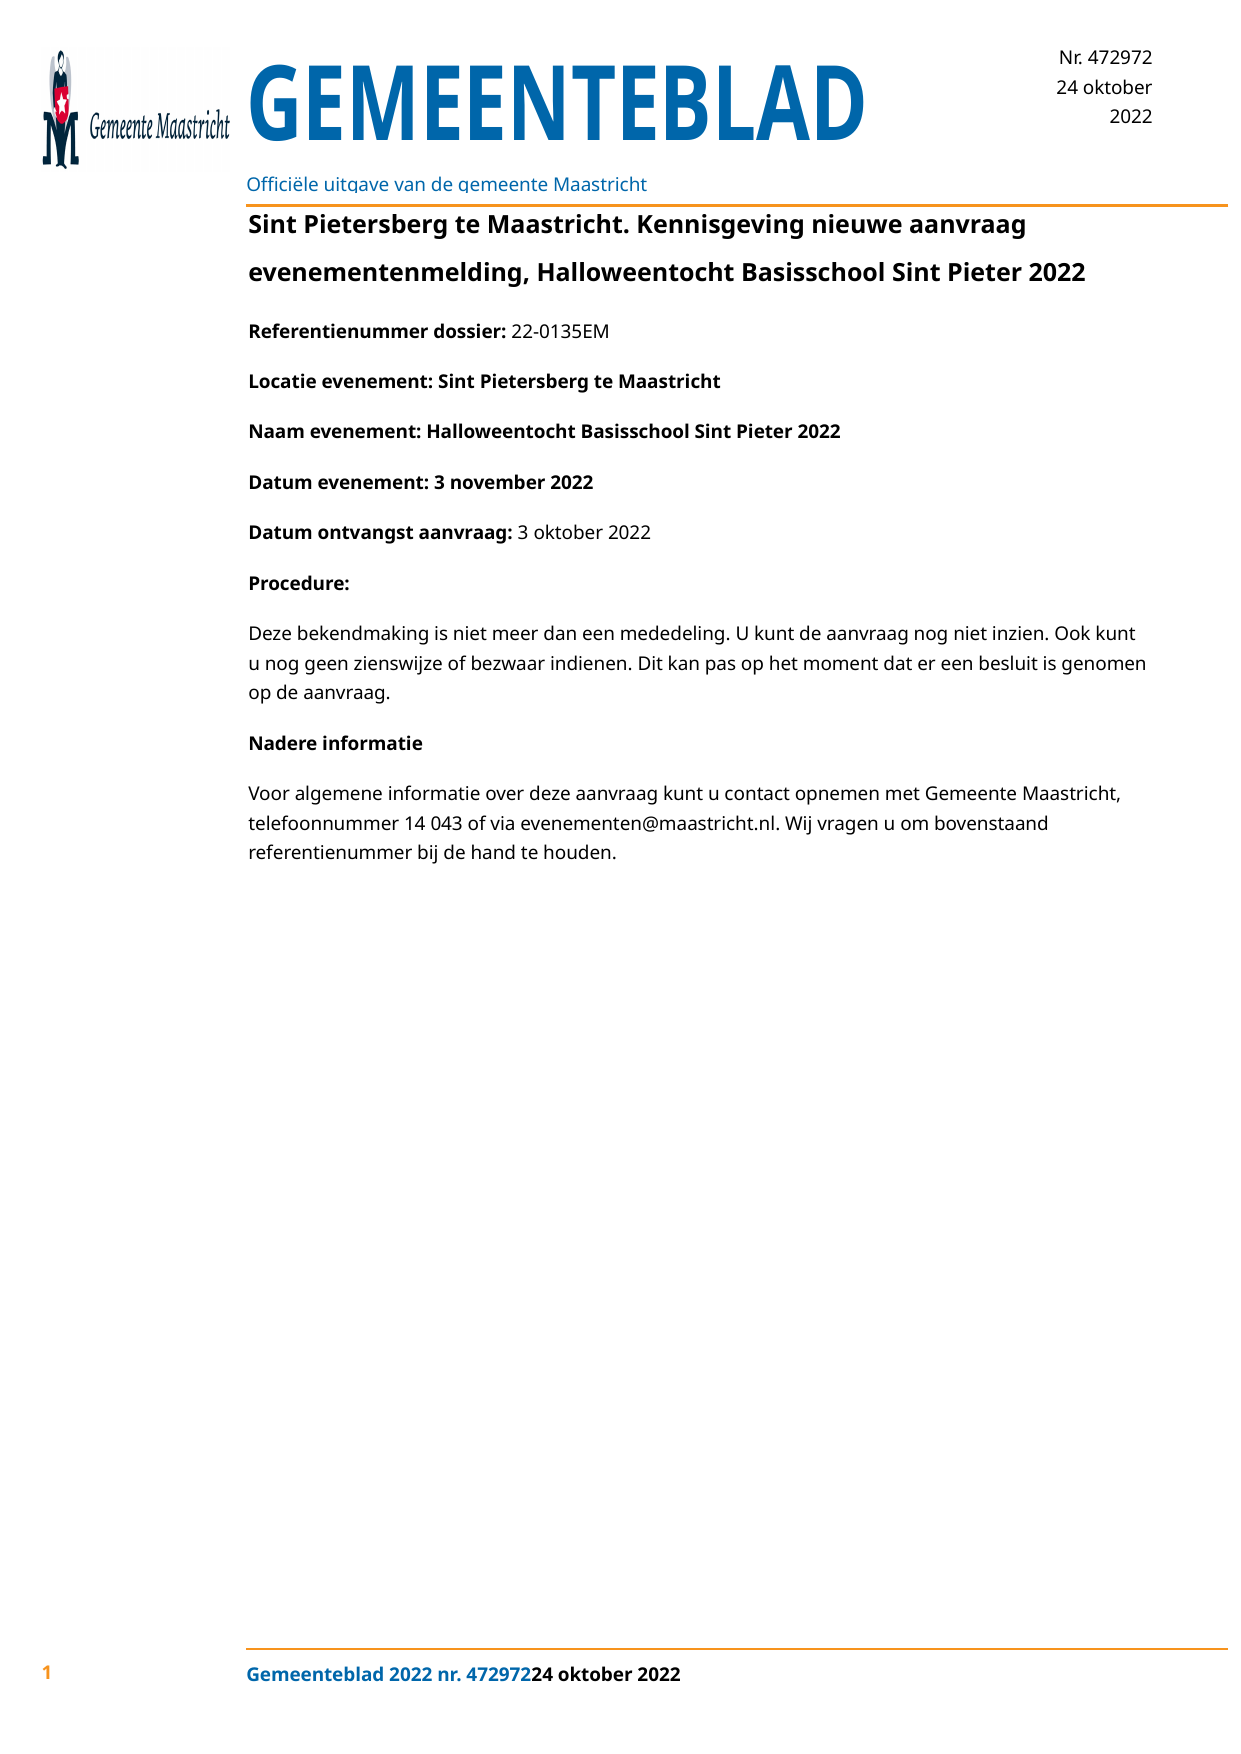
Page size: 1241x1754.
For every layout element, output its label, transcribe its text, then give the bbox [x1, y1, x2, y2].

text Nadere informatie [248, 730, 1152, 756]
text Datum ontvangst aanvraag: 3 oktober 2022 [248, 519, 1152, 545]
text Locatie evenement: Sint Pietersberg te Maastricht [248, 368, 1152, 394]
text Voor algemene informatie over deze aanvraag kunt u contact opnemen met Gemeente Maastricht, telefoonnummer 14 043 of via evenementen@maastricht.nl. Wij vragen u om bovenstaand referentienummer bij de hand te houden. [248, 780, 1152, 865]
text Datum evenement: 3 november 2022 [248, 469, 1152, 495]
text Naam evenement: Halloweentocht Basisschool Sint Pieter 2022 [248, 419, 1152, 444]
text Sint Pietersberg te Maastricht. Kennisgeving nieuwe aanvraag evenementenmelding, Halloweentocht Basisschool Sint Pieter 2022 [248, 207, 1152, 288]
text Deze bekendmaking is niet meer dan een mededeling. U kunt de aanvraag nog niet inzien. Ook kunt u nog geen zienswijze of bezwaar indienen. Dit kan pas op het moment dat er een besluit is genomen op de aanvraag. [248, 620, 1152, 705]
picture [41, 47, 231, 172]
text Procedure: [248, 570, 1152, 596]
text Referentienummer dossier: 22-0135EM [248, 318, 1152, 344]
